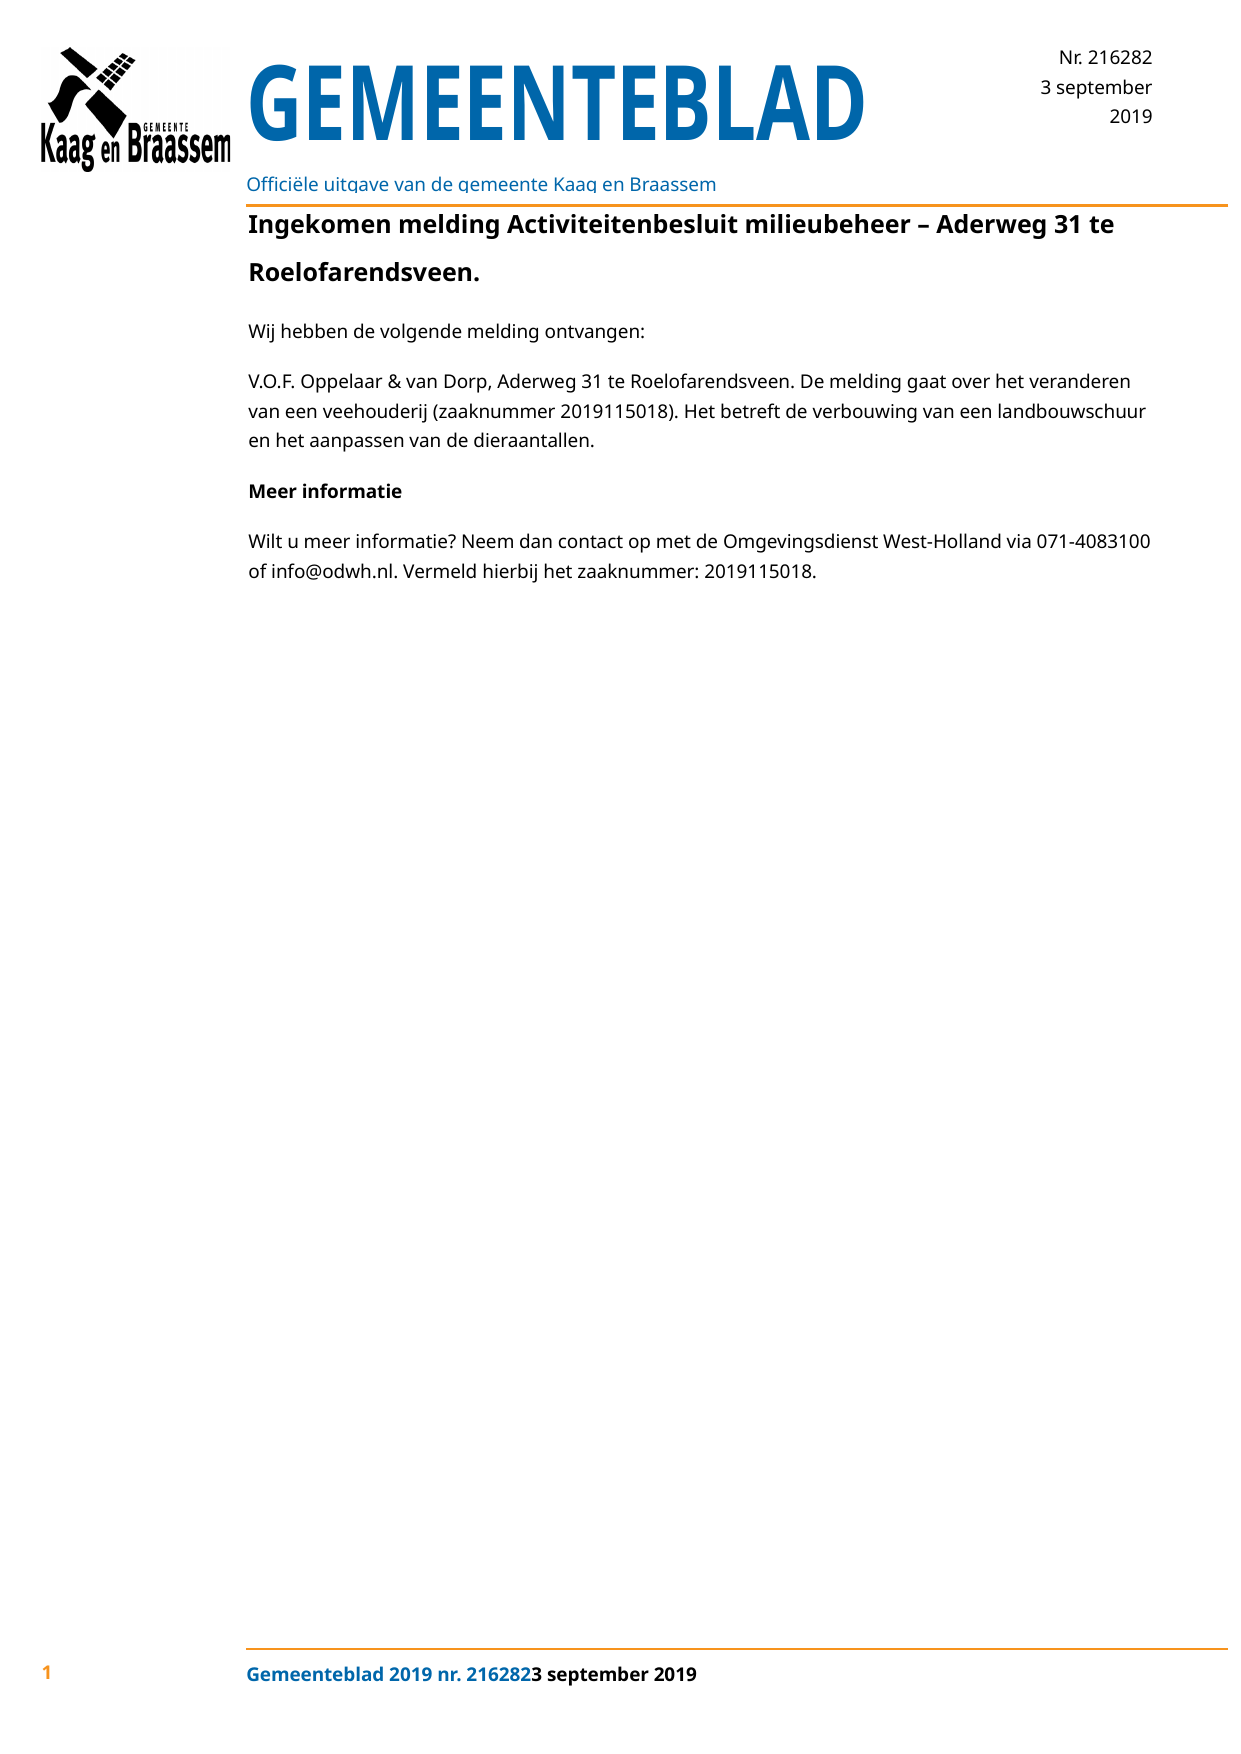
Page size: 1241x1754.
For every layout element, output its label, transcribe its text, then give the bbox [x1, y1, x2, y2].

text Ingekomen melding Activiteitenbesluit milieubeheer – Aderweg 31 te Roelofarendsveen. [248, 207, 1152, 288]
text Meer informatie [248, 478, 1152, 504]
text V.O.F. Oppelaar & van Dorp, Aderweg 31 te Roelofarendsveen. De melding gaat over het veranderen van een veehouderij (zaaknummer 2019115018). Het betreft de verbouwing van een landbouwschuur en het aanpassen van de dieraantallen. [248, 368, 1152, 453]
picture [41, 47, 231, 172]
text Wij hebben de volgende melding ontvangen: [248, 318, 1152, 344]
text Wilt u meer informatie? Neem dan contact op met de Omgevingsdienst West-Holland via 071-4083100 of info@odwh.nl. Vermeld hierbij het zaaknummer: 2019115018. [248, 528, 1152, 584]
